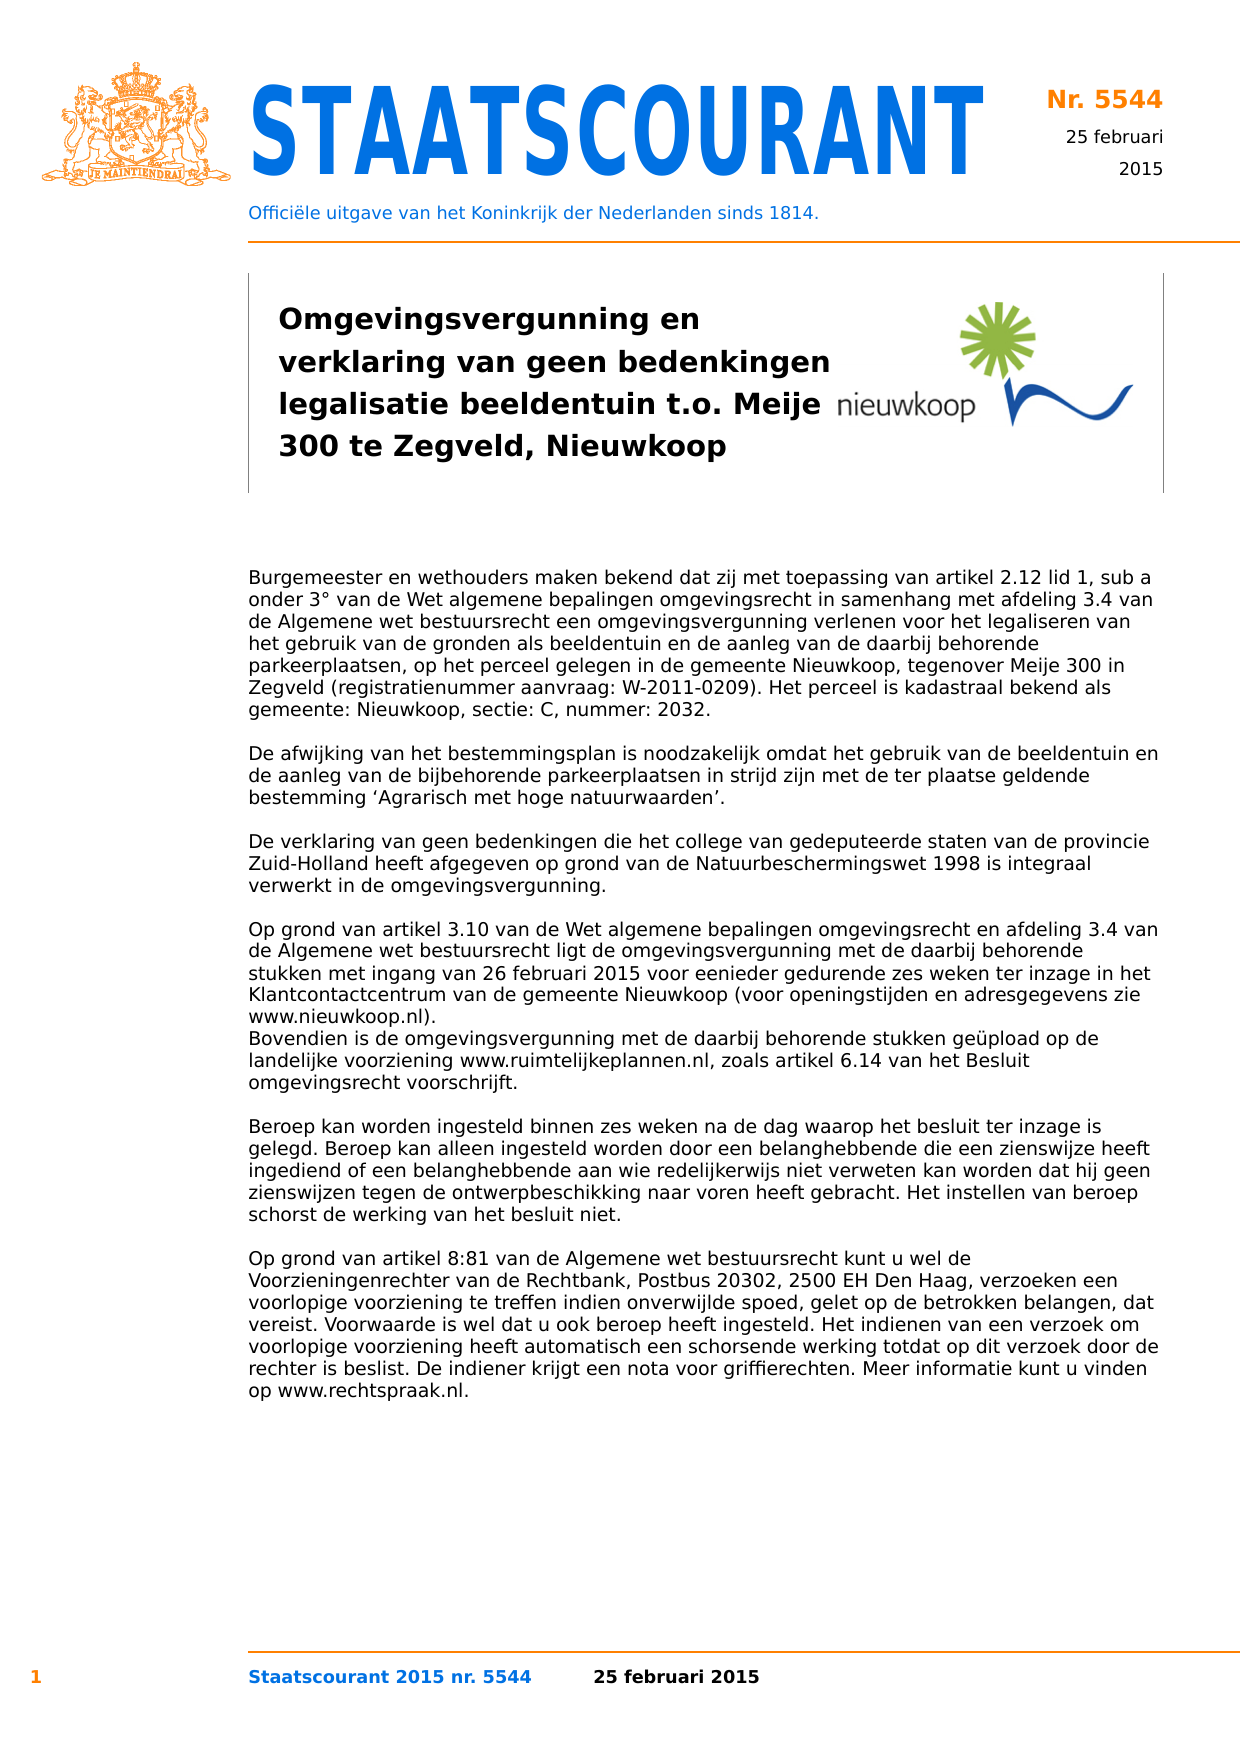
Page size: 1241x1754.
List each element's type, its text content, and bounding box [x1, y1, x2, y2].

picture [838, 302, 1134, 427]
table_cell Officiële uitgave van het Koninkrijk der Nederlanden sinds 1814. [248, 203, 1240, 241]
text Beroep kan worden ingesteld binnen zes weken na de dag waarop het besluit ter inzage is gelegd. Beroep kan alleen ingesteld worden door een belanghebbende die een zienswijze heeft ingediend of een belanghebbende aan wie redelijkerwijs niet verweten kan worden dat hij geen zienswijzen tegen de ontwerpbeschikking naar voren heeft gebracht. Het instellen van beroep schorst de werking van het besluit niet. [248, 1116, 1163, 1226]
table_header [25, 62, 248, 241]
subtitle Omgevingsvergunning en verklaring van geen bedenkingen legalisatie beeldentuin t.o. Meije 300 te Zegveld, Nieuwkoop [249, 273, 1163, 493]
table_cell 2015 [998, 153, 1240, 203]
table_cell 25 februari [998, 121, 1240, 153]
text De afwijking van het bestemmingsplan is noodzakelijk omdat het gebruik van de beeldentuin en de aanleg van de bijbehorende parkeerplaatsen in strijd zijn met de ter plaatse geldende bestemming ‘Agrarisch met hoge natuurwaarden’. [248, 743, 1163, 809]
picture [41, 62, 231, 186]
table_header STAATSCOURANT [248, 62, 998, 203]
text Bovendien is de omgevingsvergunning met de daarbij behorende stukken geüpload op de landelijke voorziening www.ruimtelijkeplannen.nl, zoals artikel 6.14 van het Besluit omgevingsrecht voorschrijft. [248, 1028, 1163, 1094]
text Op grond van artikel 8:81 van de Algemene wet bestuursrecht kunt u wel de Voorzieningenrechter van de Rechtbank, Postbus 20302, 2500 EH Den Haag, verzoeken een voorlopige voorziening te treffen indien onverwijlde spoed, gelet op de betrokken belangen, dat vereist. Voorwaarde is wel dat u ook beroep heeft ingesteld. Het indienen van een verzoek om voorlopige voorziening heeft automatisch een schorsende werking totdat op dit verzoek door de rechter is beslist. De indiener krijgt een nota voor griffierechten. Meer informatie kunt u vinden op www.rechtspraak.nl. [248, 1248, 1163, 1402]
table_header Nr. 5544 [998, 62, 1240, 121]
text Op grond van artikel 3.10 van de Wet algemene bepalingen omgevingsrecht en afdeling 3.4 van de Algemene wet bestuursrecht ligt de omgevingsvergunning met de daarbij behorende stukken met ingang van 26 februari 2015 voor eenieder gedurende zes weken ter inzage in het Klantcontactcentrum van de gemeente Nieuwkoop (voor openingstijden en adresgegevens zie www.nieuwkoop.nl). [248, 918, 1163, 1028]
text De verklaring van geen bedenkingen die het college van gedeputeerde staten van de provincie Zuid-Holland heeft afgegeven op grond van de Natuurbeschermingswet 1998 is integraal verwerkt in de omgevingsvergunning. [248, 831, 1163, 897]
text Burgemeester en wethouders maken bekend dat zij met toepassing van artikel 2.12 lid 1, sub a onder 3° van de Wet algemene bepalingen omgevingsrecht in samenhang met afdeling 3.4 van de Algemene wet bestuursrecht een omgevingsvergunning verlenen voor het legaliseren van het gebruik van de gronden als beeldentuin en de aanleg van de daarbij behorende parkeerplaatsen, op het perceel gelegen in de gemeente Nieuwkoop, tegenover Meije 300 in Zegveld (registratienummer aanvraag: W-2011-0209). Het perceel is kadastraal bekend als gemeente: Nieuwkoop, sectie: C, nummer: 2032. [248, 567, 1163, 721]
